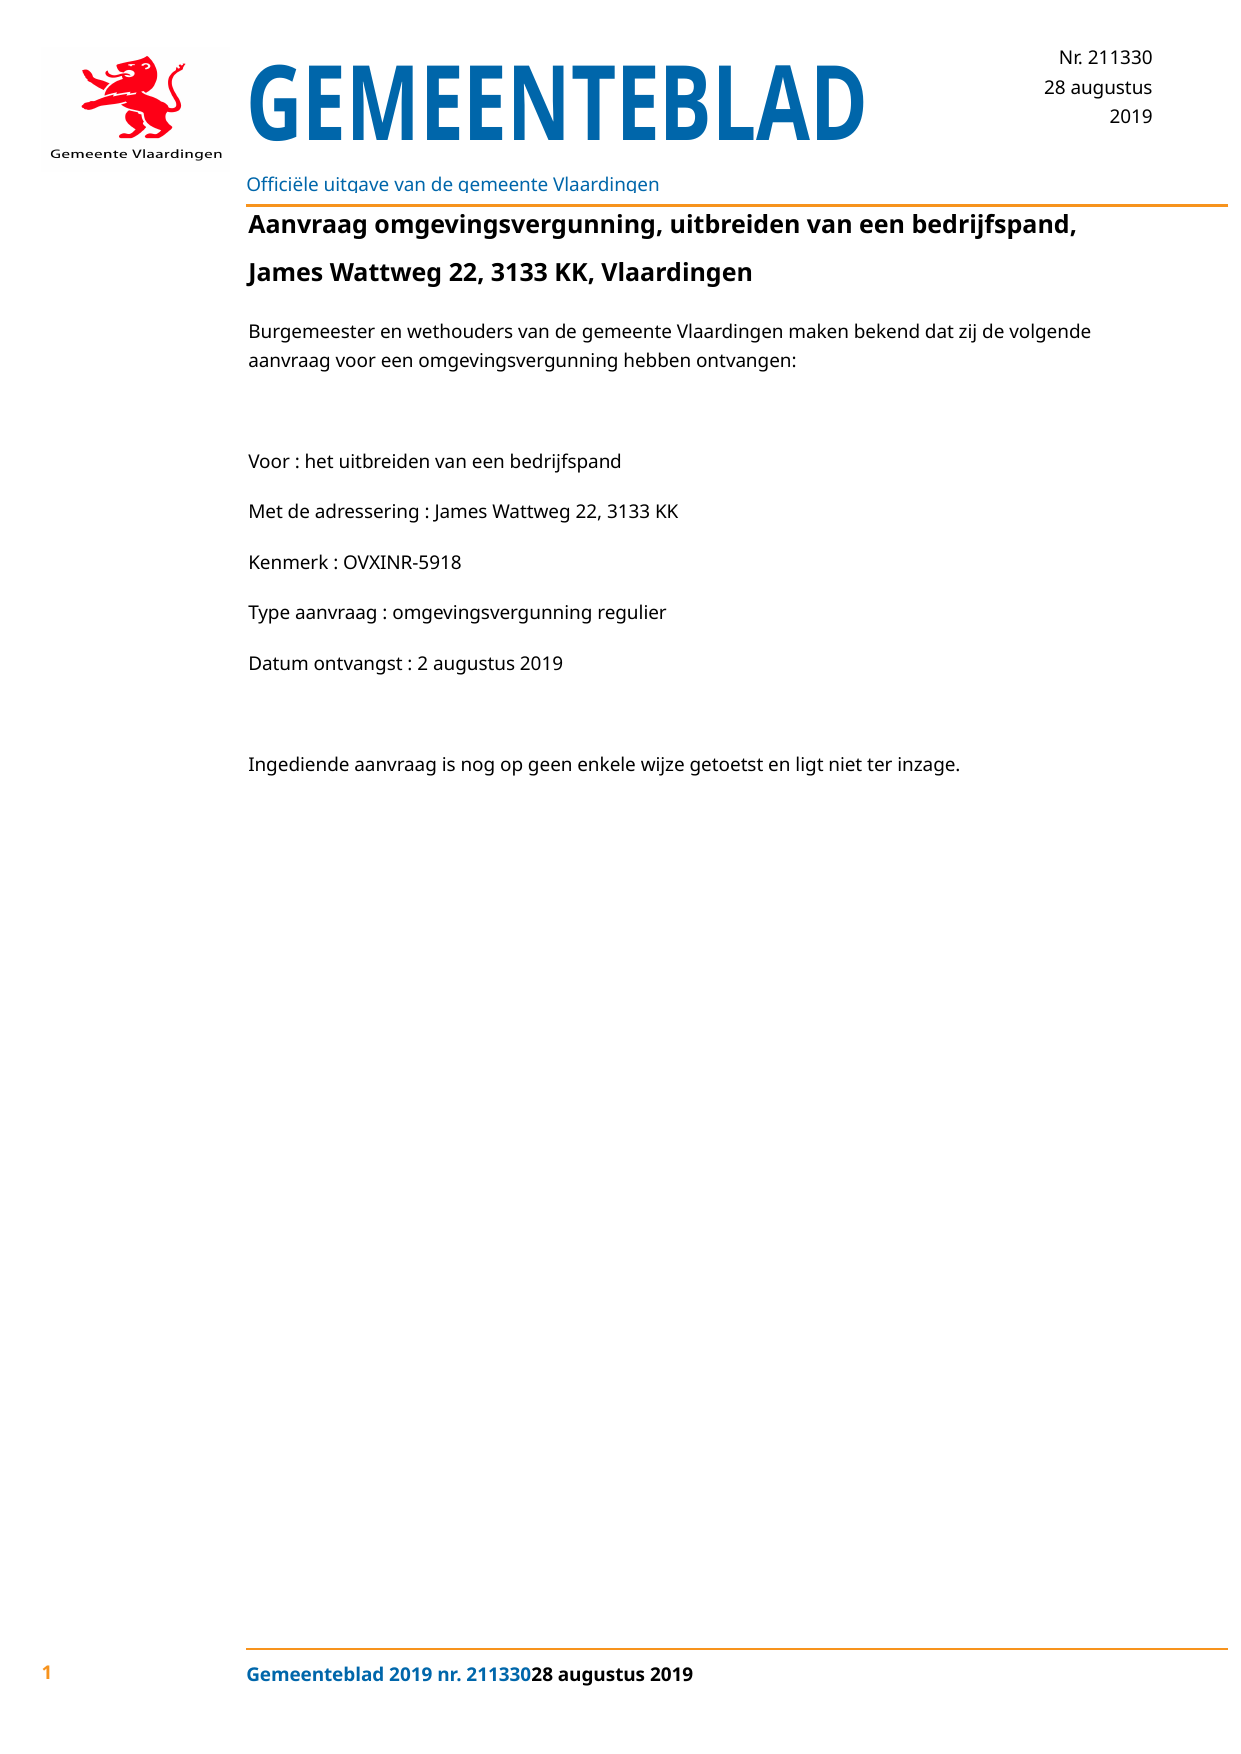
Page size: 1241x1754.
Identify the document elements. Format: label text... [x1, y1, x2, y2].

text Type aanvraag : omgevingsvergunning regulier [248, 599, 1152, 625]
text Ingediende aanvraag is nog op geen enkele wijze getoetst en ligt niet ter inzage. [248, 751, 1152, 777]
text Aanvraag omgevingsvergunning, uitbreiden van een bedrijfspand, James Wattweg 22, 3133 KK, Vlaardingen [248, 207, 1152, 288]
text Met de adressering : James Wattweg 22, 3133 KK [248, 499, 1152, 524]
text Burgemeester en wethouders van de gemeente Vlaardingen maken bekend dat zij de volgende aanvraag voor een omgevingsvergunning hebben ontvangen: [248, 318, 1152, 373]
picture [41, 47, 231, 172]
text Voor : het uitbreiden van een bedrijfspand [248, 448, 1152, 474]
text Kenmerk : OVXINR-5918 [248, 549, 1152, 575]
text Datum ontvangst : 2 augustus 2019 [248, 650, 1152, 676]
